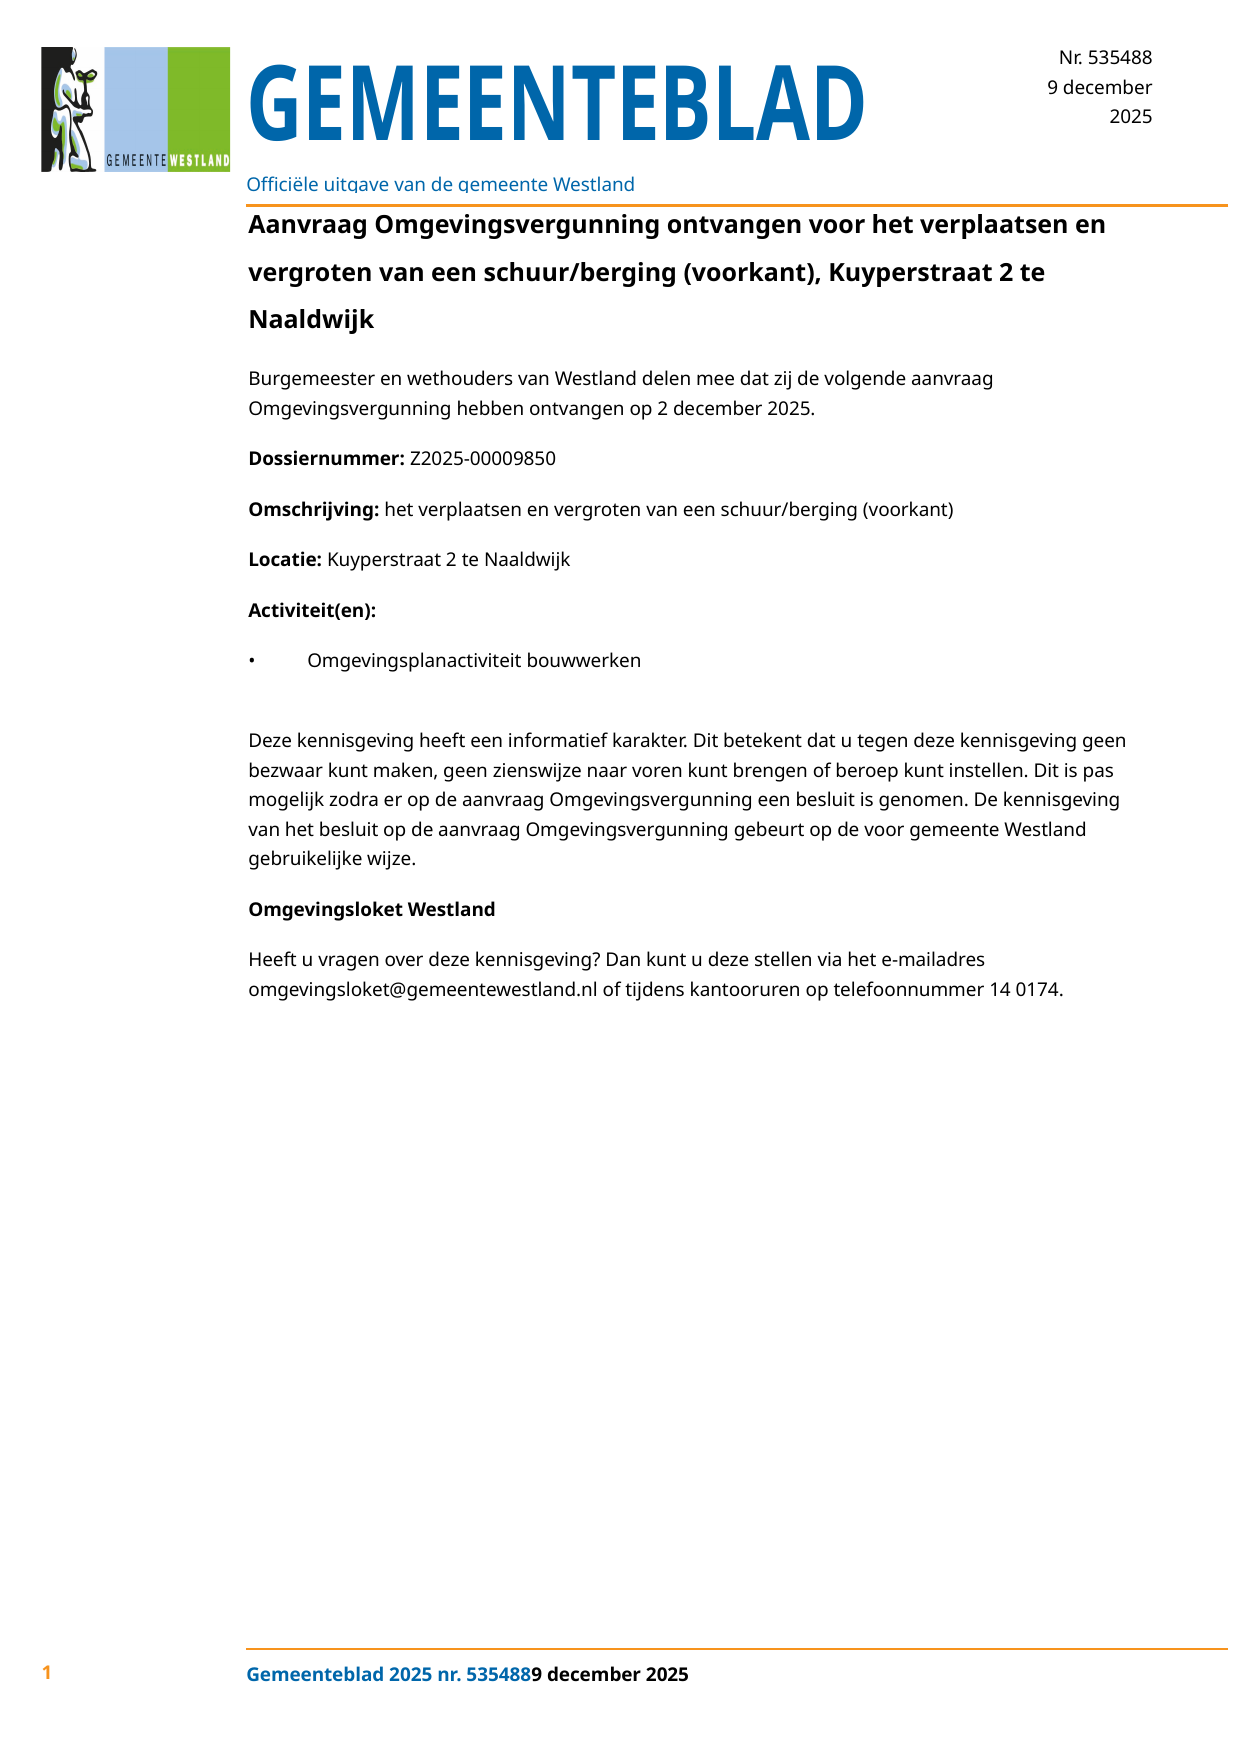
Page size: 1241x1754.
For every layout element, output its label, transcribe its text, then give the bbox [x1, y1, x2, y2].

text Aanvraag Omgevingsvergunning ontvangen voor het verplaatsen en vergroten van een schuur/berging (voorkant), Kuyperstraat 2 te Naaldwijk [248, 207, 1152, 336]
text Burgemeester en wethouders van Westland delen mee dat zij de volgende aanvraag Omgevingsvergunning hebben ontvangen op 2 december 2025. [248, 366, 1152, 421]
text Omgevingsloket Westland [248, 896, 1152, 922]
text Omschrijving: het verplaatsen en vergroten van een schuur/berging (voorkant) [248, 496, 1152, 522]
text Deze kennisgeving heeft een informatief karakter. Dit betekent dat u tegen deze kennisgeving geen bezwaar kunt maken, geen zienswijze naar voren kunt brengen of beroep kunt instellen. Dit is pas mogelijk zodra er op de aanvraag Omgevingsvergunning een besluit is genomen. De kennisgeving van het besluit op de aanvraag Omgevingsvergunning gebeurt op de voor gemeente Westland gebruikelijke wijze. [248, 727, 1152, 871]
text Activiteit(en): [248, 597, 1152, 622]
text Locatie: Kuyperstraat 2 te Naaldwijk [248, 546, 1152, 572]
list Omgevingsplanactiviteit bouwwerken [248, 647, 1152, 673]
text Dossiernummer: Z2025-00009850 [248, 446, 1152, 471]
picture [41, 47, 231, 172]
text Heeft u vragen over deze kennisgeving? Dan kunt u deze stellen via het e-mailadres omgevingsloket@gemeentewestland.nl of tijdens kantooruren op telefoonnummer 14 0174. [248, 946, 1152, 1002]
